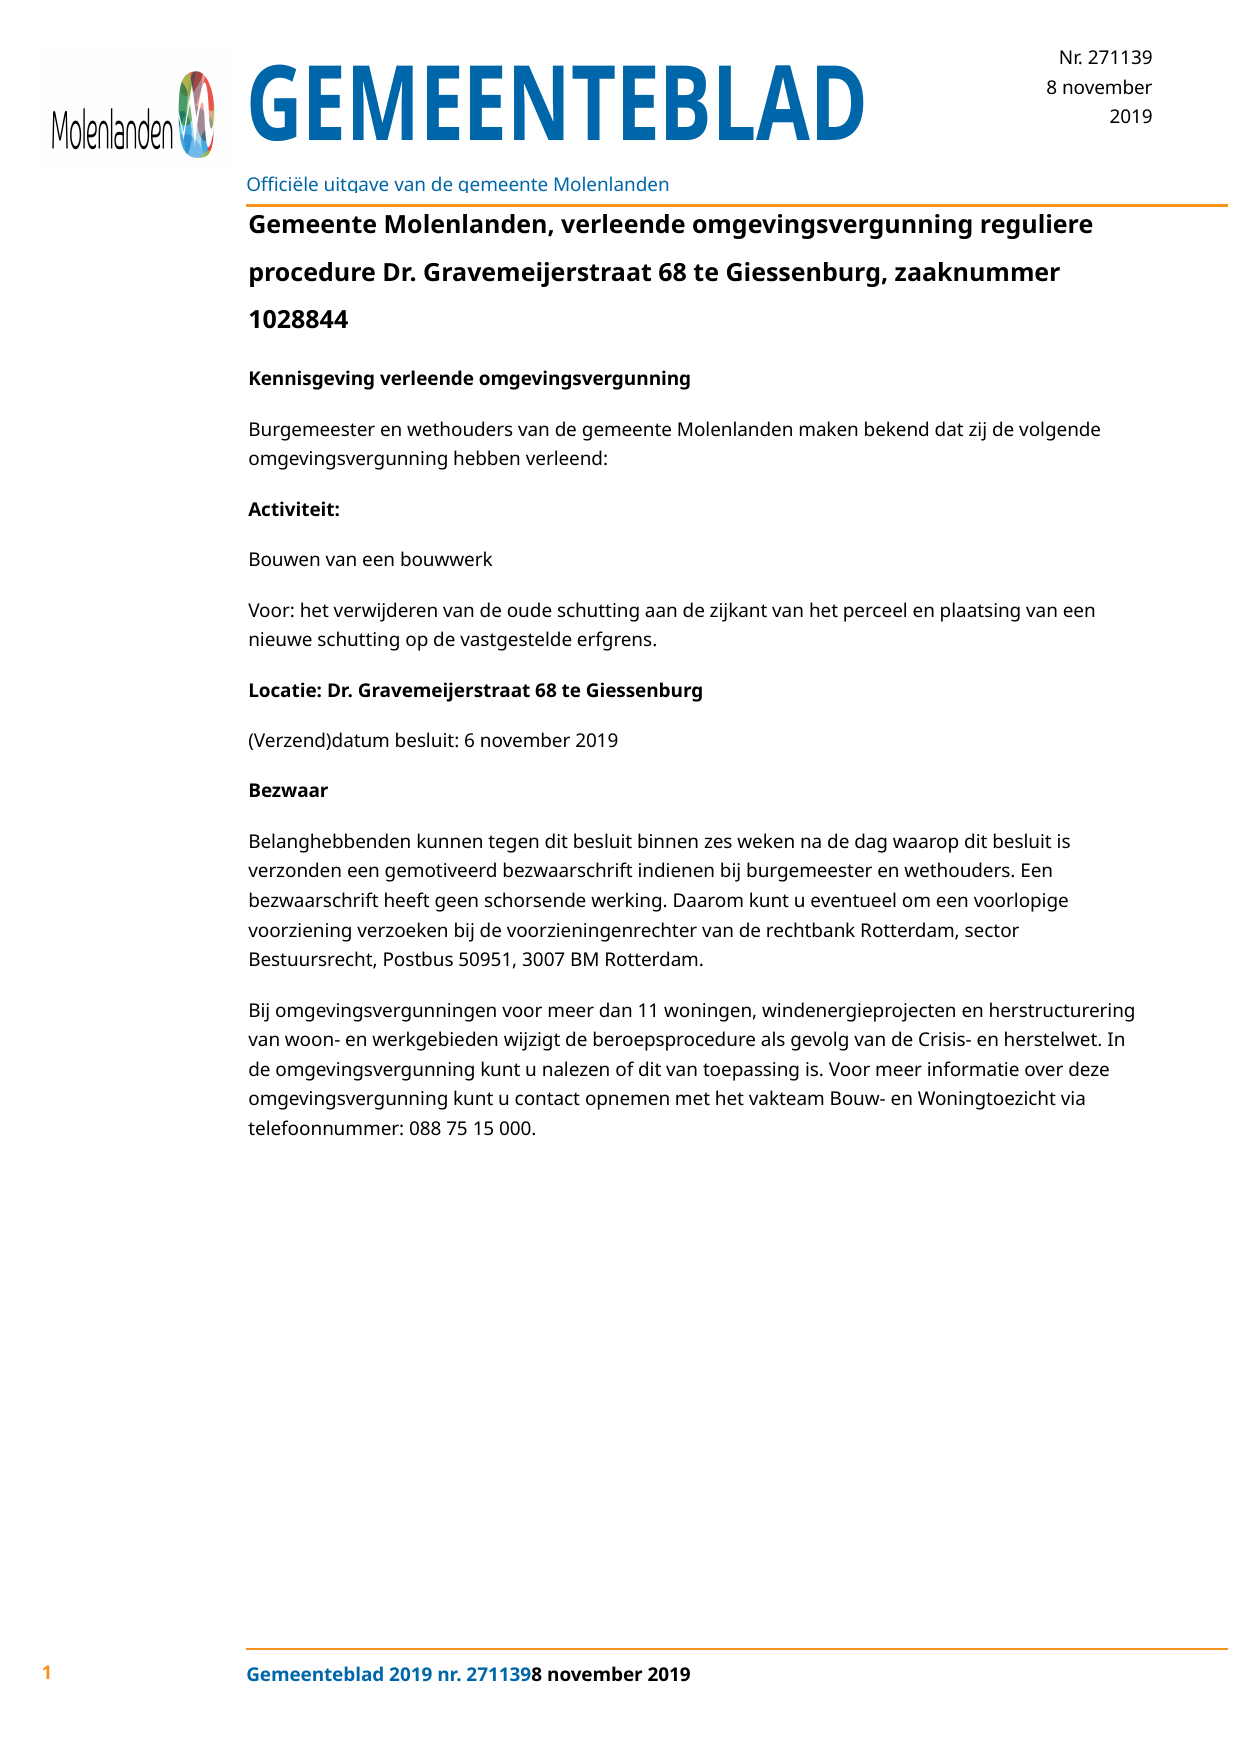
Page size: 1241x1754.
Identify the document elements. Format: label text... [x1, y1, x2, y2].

text Voor: het verwijderen van de oude schutting aan de zijkant van het perceel en plaatsing van een nieuwe schutting op de vastgestelde erfgrens. [248, 597, 1152, 652]
picture [41, 47, 231, 172]
text Belanghebbenden kunnen tegen dit besluit binnen zes weken na de dag waarop dit besluit is verzonden een gemotiveerd bezwaarschrift indienen bij burgemeester en wethouders. Een bezwaarschrift heeft geen schorsende werking. Daarom kunt u eventueel om een voorlopige voorziening verzoeken bij de voorzieningenrechter van de rechtbank Rotterdam, sector Bestuursrecht, Postbus 50951, 3007 BM Rotterdam. [248, 828, 1152, 972]
text Bezwaar [248, 778, 1152, 803]
text Gemeente Molenlanden, verleende omgevingsvergunning reguliere procedure Dr. Gravemeijerstraat 68 te Giessenburg, zaaknummer 1028844 [248, 207, 1152, 336]
text Activiteit: [248, 496, 1152, 522]
text Burgemeester en wethouders van de gemeente Molenlanden maken bekend dat zij de volgende omgevingsvergunning hebben verleend: [248, 416, 1152, 471]
text Bij omgevingsvergunningen voor meer dan 11 woningen, windenergieprojecten en herstructurering van woon- en werkgebieden wijzigt de beroepsprocedure als gevolg van de Crisis- en herstelwet. In de omgevingsvergunning kunt u nalezen of dit van toepassing is. Voor meer informatie over deze omgevingsvergunning kunt u contact opnemen met het vakteam Bouw- en Woningtoezicht via telefoonnummer: 088 75 15 000. [248, 997, 1152, 1141]
text Kennisgeving verleende omgevingsvergunning [248, 366, 1152, 391]
text Locatie: Dr. Gravemeijerstraat 68 te Giessenburg [248, 677, 1152, 702]
text Bouwen van een bouwwerk [248, 546, 1152, 572]
text (Verzend)datum besluit: 6 november 2019 [248, 727, 1152, 753]
